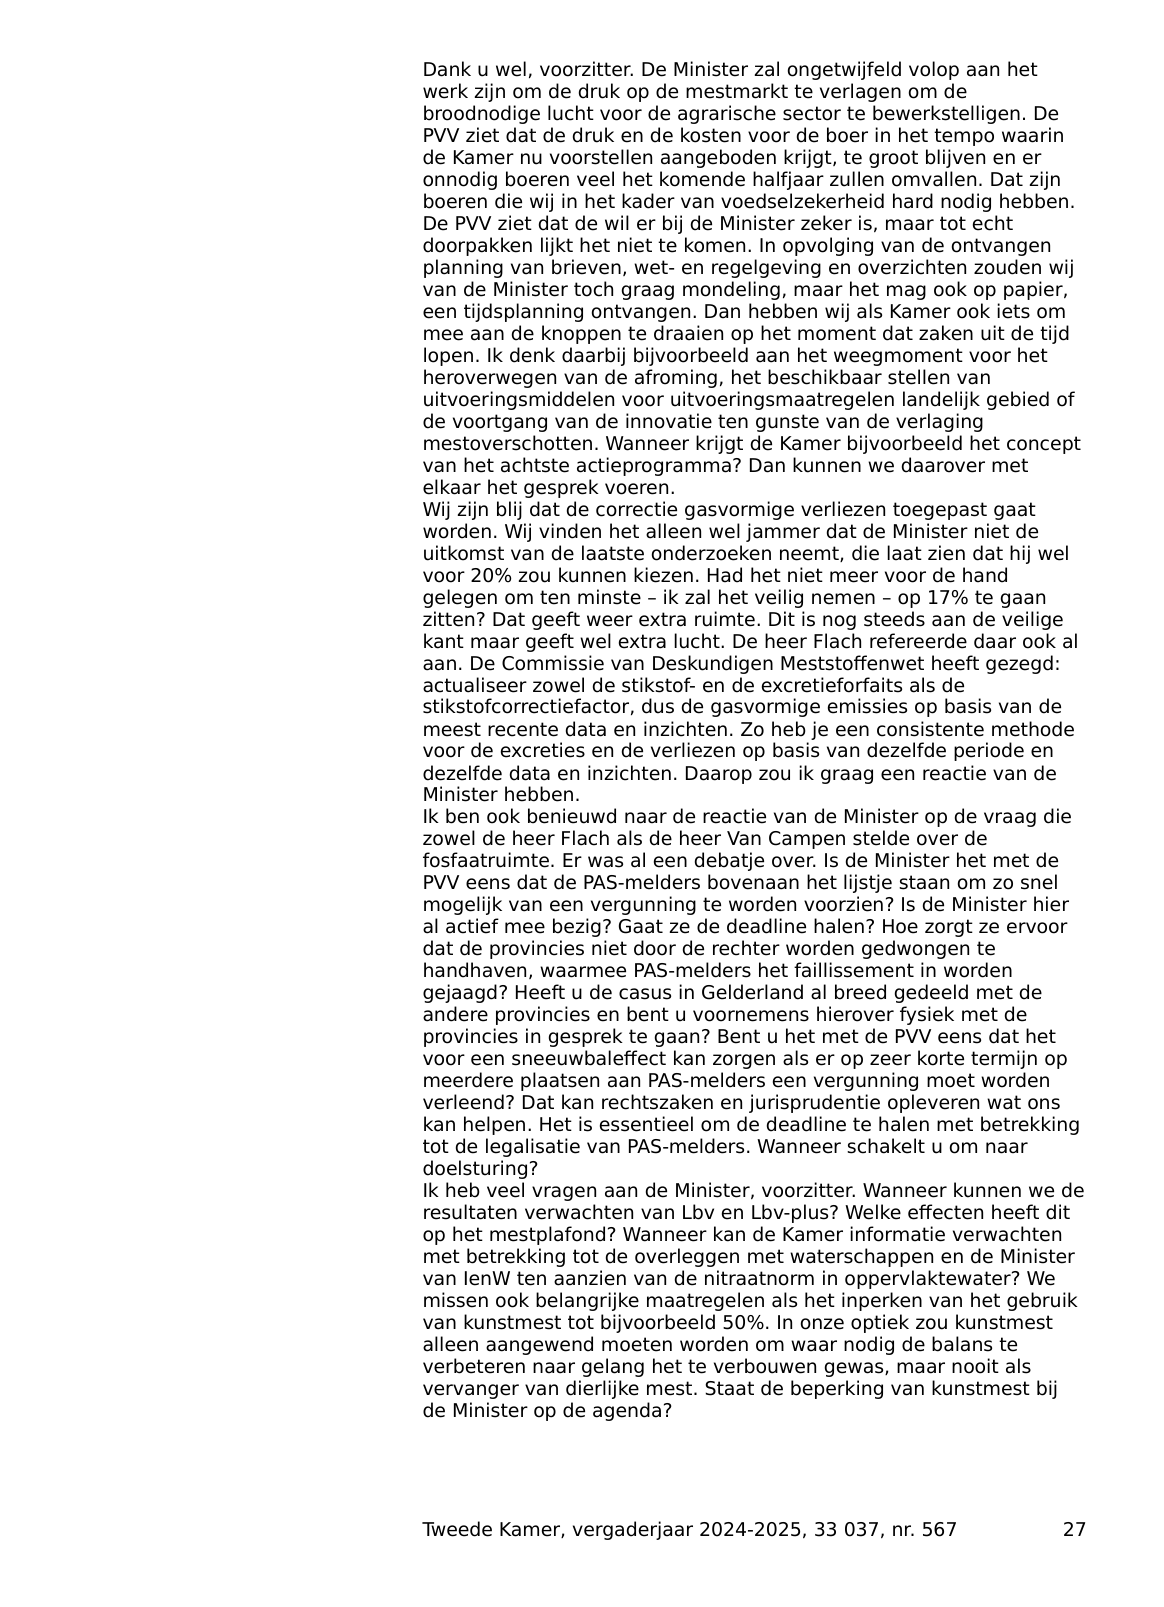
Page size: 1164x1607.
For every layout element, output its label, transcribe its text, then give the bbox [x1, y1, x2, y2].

text Ik heb veel vragen aan de Minister, voorzitter. Wanneer kunnen we de resultaten verwachten van Lbv en Lbv-plus? Welke effecten heeft dit op het mestplafond? Wanneer kan de Kamer informatie verwachten met betrekking tot de overleggen met waterschappen en de Minister van IenW ten aanzien van de nitraatnorm in oppervlaktewater? We missen ook belangrijke maatregelen als het inperken van het gebruik van kunstmest tot bijvoorbeeld 50%. In onze optiek zou kunstmest alleen aangewend moeten worden om waar nodig de balans te verbeteren naar gelang het te verbouwen gewas, maar nooit als vervanger van dierlijke mest. Staat de beperking van kunstmest bij de Minister op de agenda? [422, 1180, 1087, 1422]
text Wij zijn blij dat de correctie gasvormige verliezen toegepast gaat worden. Wij vinden het alleen wel jammer dat de Minister niet de uitkomst van de laatste onderzoeken neemt, die laat zien dat hij wel voor 20% zou kunnen kiezen. Had het niet meer voor de hand gelegen om ten minste – ik zal het veilig nemen – op 17% te gaan zitten? Dat geeft weer extra ruimte. Dit is nog steeds aan de veilige kant maar geeft wel extra lucht. De heer Flach refereerde daar ook al aan. De Commissie van Deskundigen Meststoffenwet heeft gezegd: actualiseer zowel de stikstof- en de excretieforfaits als de stikstofcorrectiefactor, dus de gasvormige emissies op basis van de meest recente data en inzichten. Zo heb je een consistente methode voor de excreties en de verliezen op basis van dezelfde periode en dezelfde data en inzichten. Daarop zou ik graag een reactie van de Minister hebben. [422, 499, 1087, 806]
text Dank u wel, voorzitter. De Minister zal ongetwijfeld volop aan het werk zijn om de druk op de mestmarkt te verlagen om de broodnodige lucht voor de agrarische sector te bewerkstelligen. De PVV ziet dat de druk en de kosten voor de boer in het tempo waarin de Kamer nu voorstellen aangeboden krijgt, te groot blijven en er onnodig boeren veel het komende halfjaar zullen omvallen. Dat zijn boeren die wij in het kader van voedselzekerheid hard nodig hebben. De PVV ziet dat de wil er bij de Minister zeker is, maar tot echt doorpakken lijkt het niet te komen. In opvolging van de ontvangen planning van brieven, wet- en regelgeving en overzichten zouden wij van de Minister toch graag mondeling, maar het mag ook op papier, een tijdsplanning ontvangen. Dan hebben wij als Kamer ook iets om mee aan de knoppen te draaien op het moment dat zaken uit de tijd lopen. Ik denk daarbij bijvoorbeeld aan het weegmoment voor het heroverwegen van de afroming, het beschikbaar stellen van uitvoeringsmiddelen voor uitvoeringsmaatregelen landelijk gebied of de voortgang van de innovatie ten gunste van de verlaging mestoverschotten. Wanneer krijgt de Kamer bijvoorbeeld het concept van het achtste actieprogramma? Dan kunnen we daarover met elkaar het gesprek voeren. [422, 59, 1087, 499]
text Ik ben ook benieuwd naar de reactie van de Minister op de vraag die zowel de heer Flach als de heer Van Campen stelde over de fosfaatruimte. Er was al een debatje over. Is de Minister het met de PVV eens dat de PAS-melders bovenaan het lijstje staan om zo snel mogelijk van een vergunning te worden voorzien? Is de Minister hier al actief mee bezig? Gaat ze de deadline halen? Hoe zorgt ze ervoor dat de provincies niet door de rechter worden gedwongen te handhaven, waarmee PAS-melders het faillissement in worden gejaagd? Heeft u de casus in Gelderland al breed gedeeld met de andere provincies en bent u voornemens hierover fysiek met de provincies in gesprek te gaan? Bent u het met de PVV eens dat het voor een sneeuwbaleffect kan zorgen als er op zeer korte termijn op meerdere plaatsen aan PAS-melders een vergunning moet worden verleend? Dat kan rechtszaken en jurisprudentie opleveren wat ons kan helpen. Het is essentieel om de deadline te halen met betrekking tot de legalisatie van PAS-melders. Wanneer schakelt u om naar doelsturing? [422, 806, 1087, 1180]
